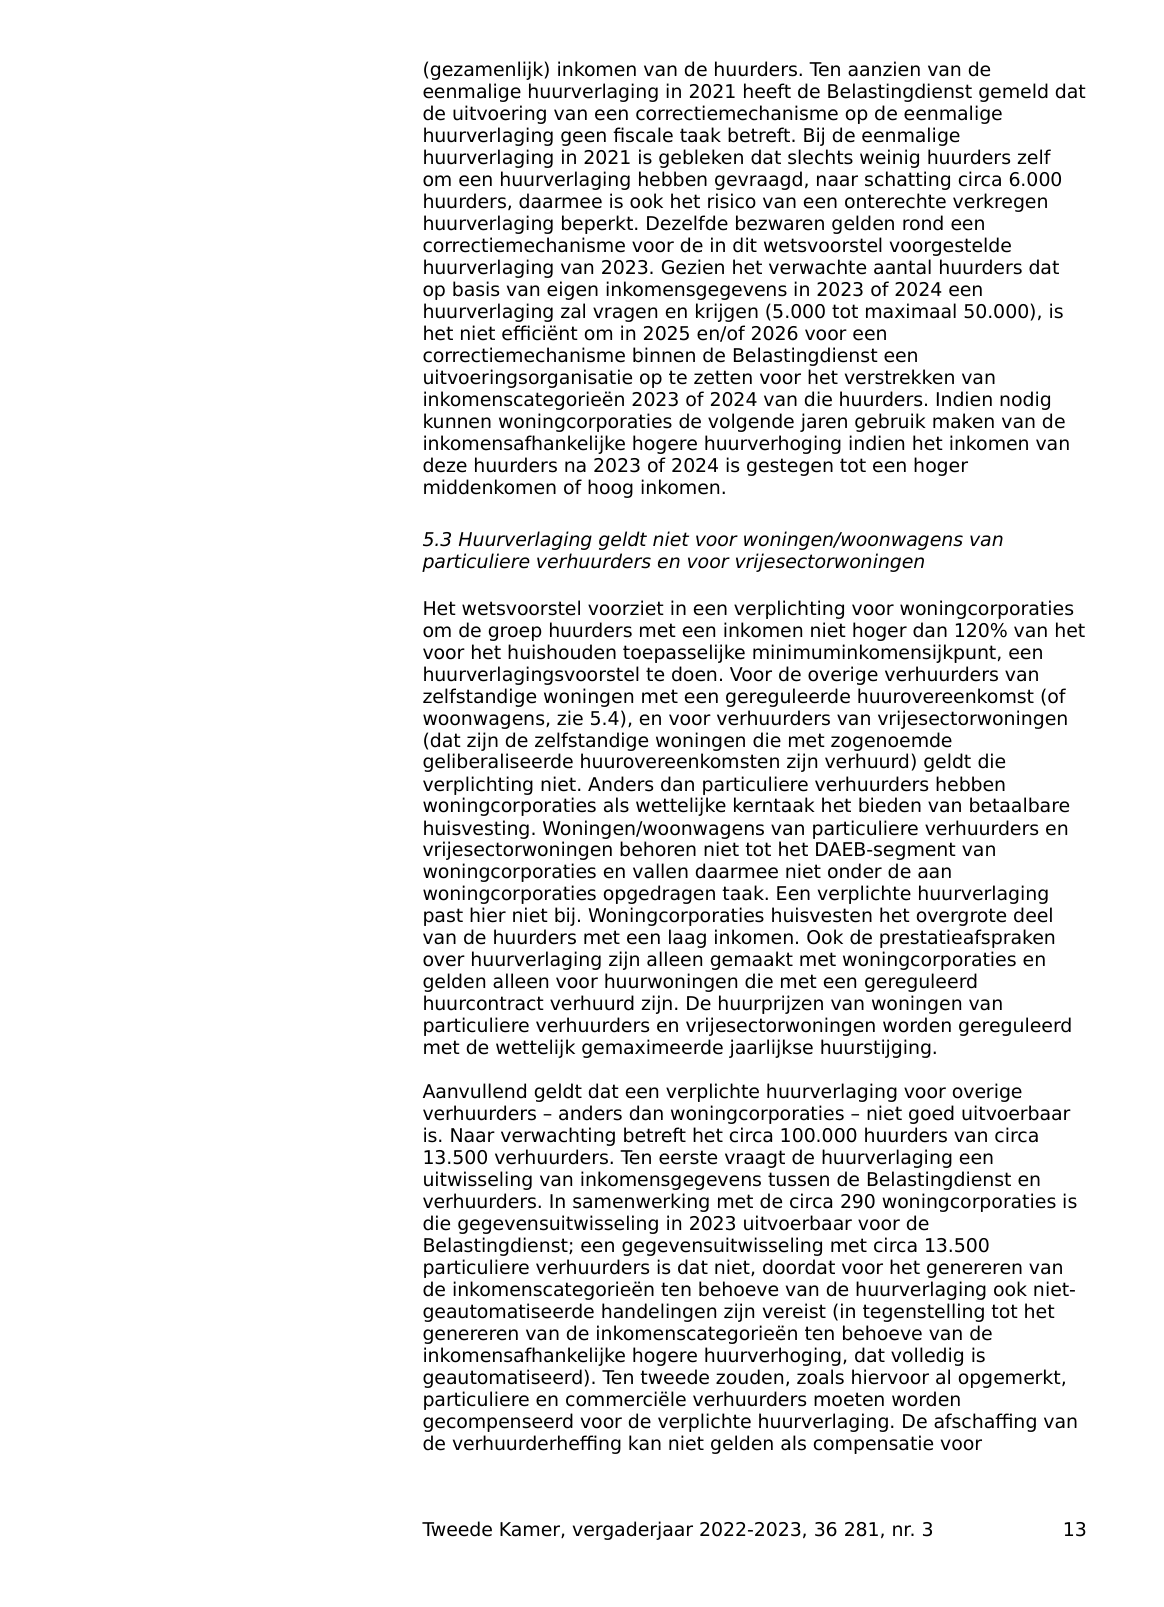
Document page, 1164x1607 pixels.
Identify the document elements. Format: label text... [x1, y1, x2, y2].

text Aanvullend geldt dat een verplichte huurverlaging voor overige verhuurders – anders dan woningcorporaties – niet goed uitvoerbaar is. Naar verwachting betreft het circa 100.000 huurders van circa 13.500 verhuurders. Ten eerste vraagt de huurverlaging een uitwisseling van inkomensgegevens tussen de Belastingdienst en verhuurders. In samenwerking met de circa 290 woningcorporaties is die gegevensuitwisseling in 2023 uitvoerbaar voor de Belastingdienst; een gegevensuitwisseling met circa 13.500 particuliere verhuurders is dat niet, doordat voor het genereren van de inkomenscategorieën ten behoeve van de huurverlaging ook niet-geautomatiseerde handelingen zijn vereist (in tegenstelling tot het genereren van de inkomenscategorieën ten behoeve van de inkomensafhankelijke hogere huurverhoging, dat volledig is geautomatiseerd). Ten tweede zouden, zoals hiervoor al opgemerkt, particuliere en commerciële verhuurders moeten worden gecompenseerd voor de verplichte huurverlaging. De afschaffing van de verhuurderheffing kan niet gelden als compensatie voor [422, 1081, 1087, 1455]
subtitle 5.3 Huurverlaging geldt niet voor woningen/woonwagens van particuliere verhuurders en voor vrijesectorwoningen [422, 529, 1087, 573]
text Het wetsvoorstel voorziet in een verplichting voor woningcorporaties om de groep huurders met een inkomen niet hoger dan 120% van het voor het huishouden toepasselijke minimuminkomensijkpunt, een huurverlagingsvoorstel te doen. Voor de overige verhuurders van zelfstandige woningen met een gereguleerde huurovereenkomst (of woonwagens, zie 5.4), en voor verhuurders van vrijesectorwoningen (dat zijn de zelfstandige woningen die met zogenoemde geliberaliseerde huurovereenkomsten zijn verhuurd) geldt die verplichting niet. Anders dan particuliere verhuurders hebben woningcorporaties als wettelijke kerntaak het bieden van betaalbare huisvesting. Woningen/woonwagens van particuliere verhuurders en vrijesectorwoningen behoren niet tot het DAEB-segment van woningcorporaties en vallen daarmee niet onder de aan woningcorporaties opgedragen taak. Een verplichte huurverlaging past hier niet bij. Woningcorporaties huisvesten het overgrote deel van de huurders met een laag inkomen. Ook de prestatieafspraken over huurverlaging zijn alleen gemaakt met woningcorporaties en gelden alleen voor huurwoningen die met een gereguleerd huurcontract verhuurd zijn. De huurprijzen van woningen van particuliere verhuurders en vrijesectorwoningen worden gereguleerd met de wettelijk gemaximeerde jaarlijkse huurstijging. [422, 598, 1087, 1059]
text (gezamenlijk) inkomen van de huurders. Ten aanzien van de eenmalige huurverlaging in 2021 heeft de Belastingdienst gemeld dat de uitvoering van een correctiemechanisme op de eenmalige huurverlaging geen fiscale taak betreft. Bij de eenmalige huurverlaging in 2021 is gebleken dat slechts weinig huurders zelf om een huurverlaging hebben gevraagd, naar schatting circa 6.000 huurders, daarmee is ook het risico van een onterechte verkregen huurverlaging beperkt. Dezelfde bezwaren gelden rond een correctiemechanisme voor de in dit wetsvoorstel voorgestelde huurverlaging van 2023. Gezien het verwachte aantal huurders dat op basis van eigen inkomensgegevens in 2023 of 2024 een huurverlaging zal vragen en krijgen (5.000 tot maximaal 50.000), is het niet efficiënt om in 2025 en/of 2026 voor een correctiemechanisme binnen de Belastingdienst een uitvoeringsorganisatie op te zetten voor het verstrekken van inkomenscategorieën 2023 of 2024 van die huurders. Indien nodig kunnen woningcorporaties de volgende jaren gebruik maken van de inkomensafhankelijke hogere huurverhoging indien het inkomen van deze huurders na 2023 of 2024 is gestegen tot een hoger middenkomen of hoog inkomen. [422, 59, 1087, 499]
